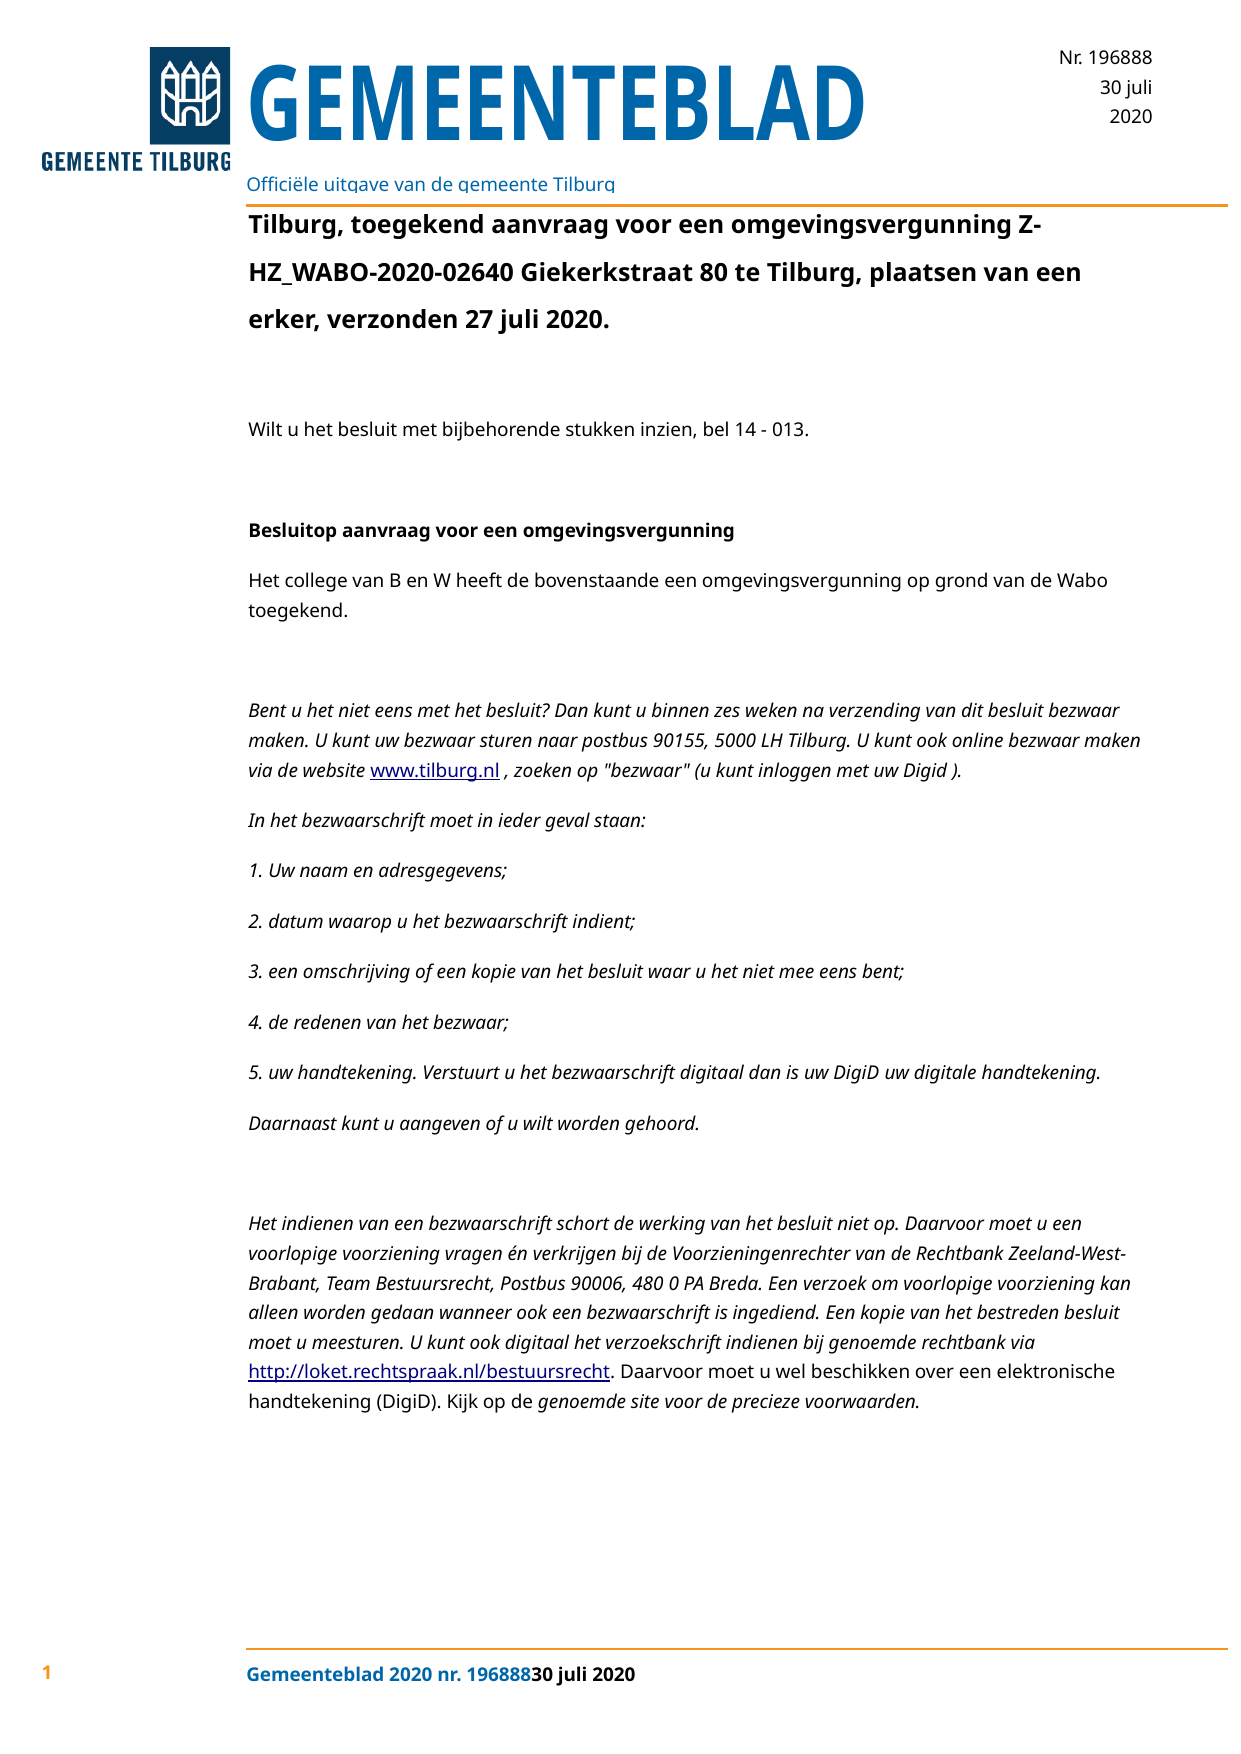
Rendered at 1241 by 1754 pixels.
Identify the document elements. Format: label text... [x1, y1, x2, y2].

text 1. Uw naam en adresgegevens; [248, 858, 1152, 883]
text Wilt u het besluit met bijbehorende stukken inzien, bel 14 - 013. [248, 416, 1152, 442]
text Het college van B en W heeft de bovenstaande een omgevingsvergunning op grond van de Wabo toegekend. [248, 567, 1152, 622]
text Besluitop aanvraag voor een omgevingsvergunning [248, 517, 1152, 542]
text Daarnaast kunt u aangeven of u wilt worden gehoord. [248, 1110, 1152, 1135]
picture [41, 47, 231, 172]
text Het indienen van een bezwaarschrift schort de werking van het besluit niet op. Daarvoor moet u een voorlopige voorziening vragen én verkrijgen bij de Voorzieningenrechter van de Rechtbank Zeeland-West-Brabant, Team Bestuursrecht, Postbus 90006, 480 0 PA Breda. Een verzoek om voorlopige voorziening kan alleen worden gedaan wanneer ook een bezwaarschrift is ingediend. Een kopie van het bestreden besluit moet u meesturen. U kunt ook digitaal het verzoekschrift indienen bij genoemde rechtbank via http://loket.rechtspraak.nl/bestuursrecht. Daarvoor moet u wel beschikken over een elektronische handtekening (DigiD). Kijk op de genoemde site voor de precieze voorwaarden. [248, 1211, 1152, 1414]
text 3. een omschrijving of een kopie van het besluit waar u het niet mee eens bent; [248, 958, 1152, 984]
text 5. uw handtekening. Verstuurt u het bezwaarschrift digitaal dan is uw DigiD uw digitale handtekening. [248, 1059, 1152, 1085]
text Tilburg, toegekend aanvraag voor een omgevingsvergunning Z-HZ_WABO-2020-02640 Giekerkstraat 80 te Tilburg, plaatsen van een erker, verzonden 27 juli 2020. [248, 207, 1152, 336]
text In het bezwaarschrift moet in ieder geval staan: [248, 807, 1152, 833]
text 4. de redenen van het bezwaar; [248, 1009, 1152, 1034]
text 2. datum waarop u het bezwaarschrift indient; [248, 908, 1152, 934]
text Bent u het niet eens met het besluit? Dan kunt u binnen zes weken na verzending van dit besluit bezwaar maken. U kunt uw bezwaar sturen naar postbus 90155, 5000 LH Tilburg. U kunt ook online bezwaar maken via de website www.tilburg.nl , zoeken op "bezwaar" (u kunt inloggen met uw Digid ). [248, 698, 1152, 782]
